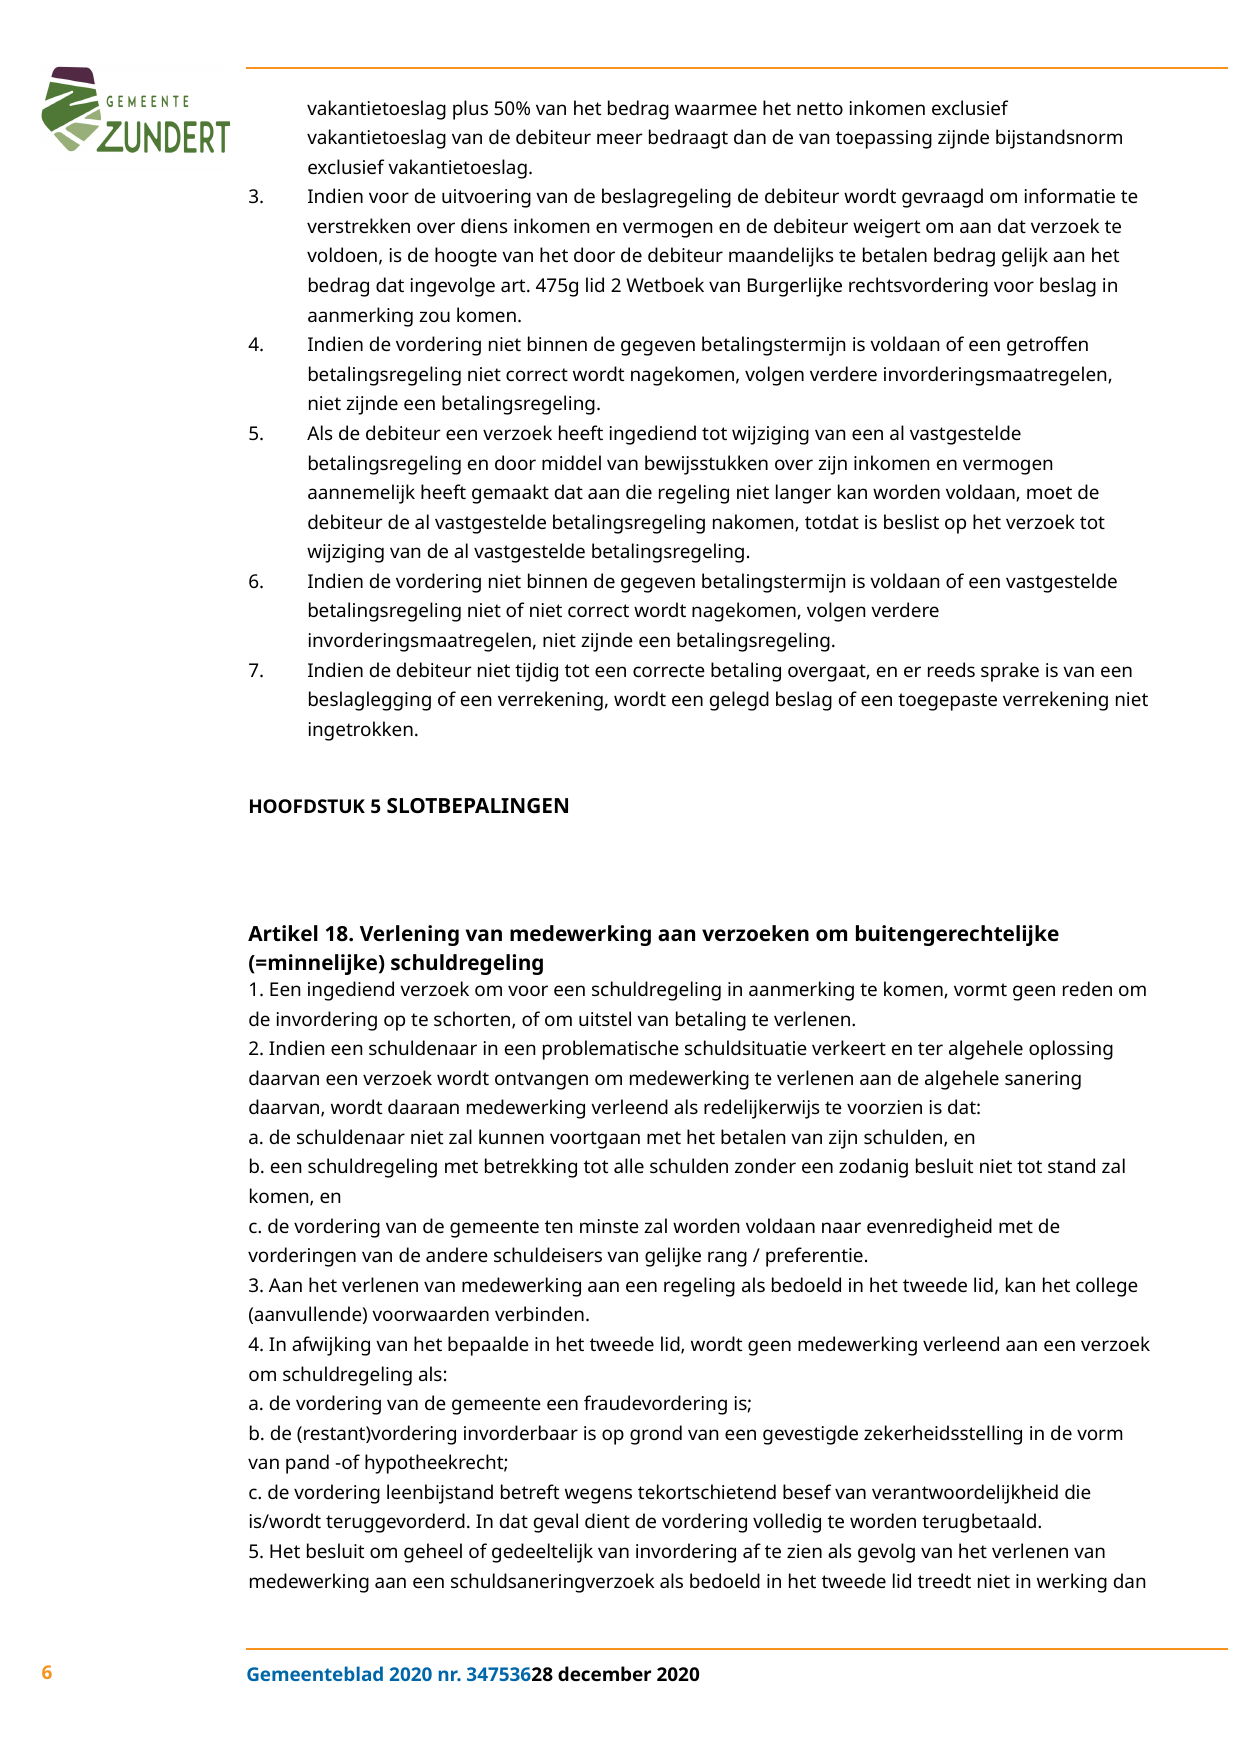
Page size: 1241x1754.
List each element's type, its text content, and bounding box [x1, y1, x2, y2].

list Indien voor de uitvoering van de beslagregeling de debiteur wordt gevraagd om informatie te verstrekken over diens inkomen en vermogen en de debiteur weigert om aan dat verzoek te voldoen, is de hoogte van het door de debiteur maandelijks te betalen bedrag gelijk aan het bedrag dat ingevolge art. 475g lid 2 Wetboek van Burgerlijke rechtsvordering voor beslag in aanmerking zou komen. [248, 183, 1152, 328]
text Artikel 18. Verlening van medewerking aan verzoeken om buitengerechtelijke (=minnelijke) schuldregeling [248, 919, 1152, 976]
text HOOFDSTUK 5 SLOTBEPALINGEN [248, 791, 1152, 820]
text 3. Aan het verlenen van medewerking aan een regeling als bedoeld in het tweede lid, kan het college (aanvullende) voorwaarden verbinden. [248, 1272, 1152, 1327]
text b. een schuldregeling met betrekking tot alle schulden zonder een zodanig besluit niet tot stand zal komen, en [248, 1154, 1152, 1209]
list Indien de vordering niet binnen de gegeven betalingstermijn is voldaan of een vastgestelde betalingsregeling niet of niet correct wordt nagekomen, volgen verdere invorderingsmaatregelen, niet zijnde een betalingsregeling. [248, 568, 1152, 653]
text c. de vordering leenbijstand betreft wegens tekortschietend besef van verantwoordelijkheid die is/wordt teruggevorderd. In dat geval dient de vordering volledig te worden terugbetaald. [248, 1479, 1152, 1534]
text 1. Een ingediend verzoek om voor een schuldregeling in aanmerking te komen, vormt geen reden om de invordering op te schorten, of om uitstel van betaling te verlenen. [248, 976, 1152, 1032]
text 5. Het besluit om geheel of gedeeltelijk van invordering af te zien als gevolg van het verlenen van medewerking aan een schuldsaneringverzoek als bedoeld in het tweede lid treedt niet in werking dan [248, 1538, 1152, 1594]
text 2. Indien een schuldenaar in een problematische schuldsituatie verkeert en ter algehele oplossing daarvan een verzoek wordt ontvangen om medewerking te verlenen aan de algehele sanering daarvan, wordt daaraan medewerking verleend als redelijkerwijs te voorzien is dat: [248, 1035, 1152, 1120]
list vakantietoeslag plus 50% van het bedrag waarmee het netto inkomen exclusief vakantietoeslag van de debiteur meer bedraagt dan de van toepassing zijnde bijstandsnorm exclusief vakantietoeslag. [248, 95, 1152, 180]
list Indien de vordering niet binnen de gegeven betalingstermijn is voldaan of een getroffen betalingsregeling niet correct wordt nagekomen, volgen verdere invorderingsmaatregelen, niet zijnde een betalingsregeling. [248, 331, 1152, 416]
list Indien de debiteur niet tijdig tot een correcte betaling overgaat, en er reeds sprake is van een beslaglegging of een verrekening, wordt een gelegd beslag of een toegepaste verrekening niet ingetrokken. [248, 657, 1152, 742]
text a. de schuldenaar niet zal kunnen voortgaan met het betalen van zijn schulden, en [248, 1124, 1152, 1150]
text 4. In afwijking van het bepaalde in het tweede lid, wordt geen medewerking verleend aan een verzoek om schuldregeling als: [248, 1331, 1152, 1387]
text c. de vordering van de gemeente ten minste zal worden voldaan naar evenredigheid met de vorderingen van de andere schuldeisers van gelijke rang / preferentie. [248, 1213, 1152, 1268]
list Als de debiteur een verzoek heeft ingediend tot wijziging van een al vastgestelde betalingsregeling en door middel van bewijsstukken over zijn inkomen en vermogen aannemelijk heeft gemaakt dat aan die regeling niet langer kan worden voldaan, moet de debiteur de al vastgestelde betalingsregeling nakomen, totdat is beslist op het verzoek tot wijziging van de al vastgestelde betalingsregeling. [248, 420, 1152, 564]
picture [41, 47, 231, 172]
text b. de (restant)vordering invorderbaar is op grond van een gevestigde zekerheidsstelling in de vorm van pand -of hypotheekrecht; [248, 1420, 1152, 1475]
text a. de vordering van de gemeente een fraudevordering is; [248, 1390, 1152, 1416]
